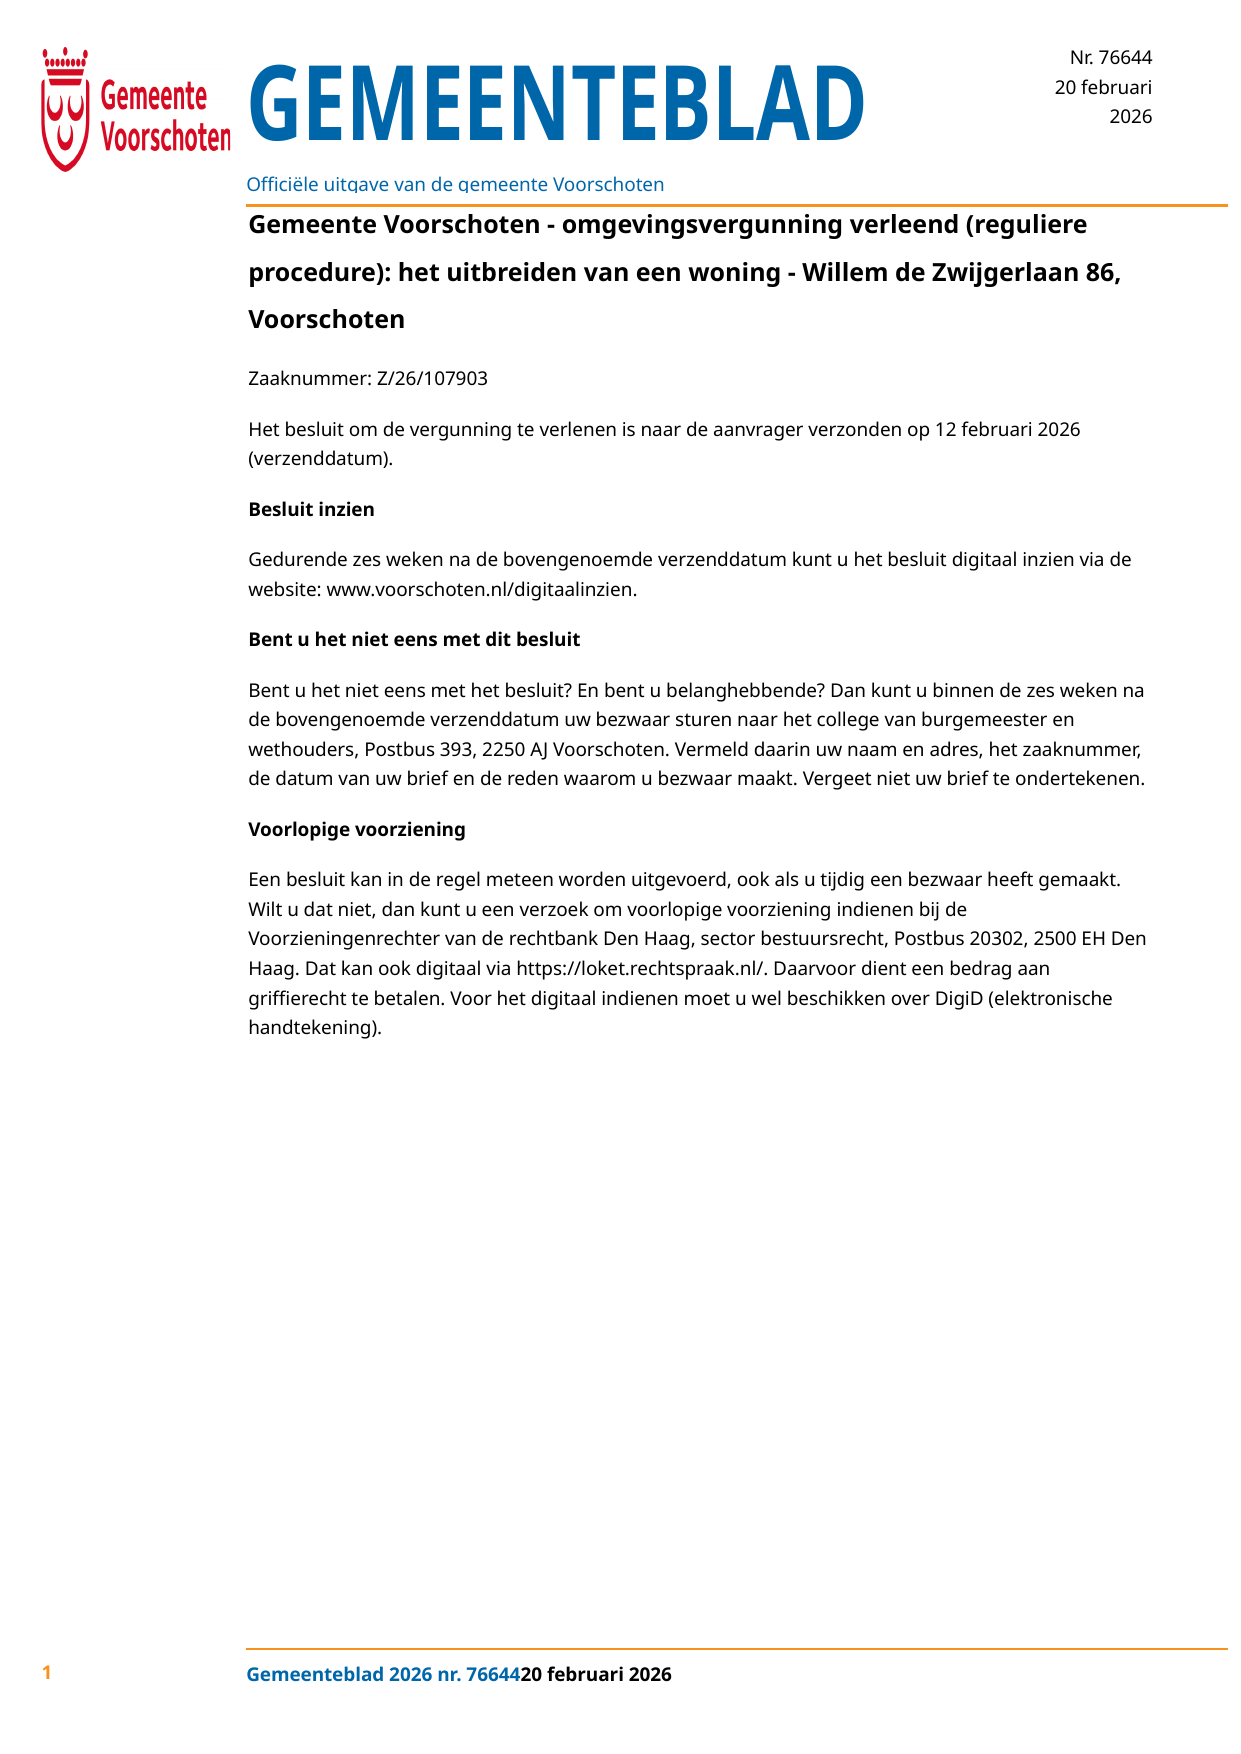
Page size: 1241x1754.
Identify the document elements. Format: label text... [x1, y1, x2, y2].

picture [41, 47, 231, 172]
text Het besluit om de vergunning te verlenen is naar de aanvrager verzonden op 12 februari 2026 (verzenddatum). [248, 416, 1152, 471]
text Zaaknummer: Z/26/107903 [248, 366, 1152, 391]
text Bent u het niet eens met het besluit? En bent u belanghebbende? Dan kunt u binnen de zes weken na de bovengenoemde verzenddatum uw bezwaar sturen naar het college van burgemeester en wethouders, Postbus 393, 2250 AJ Voorschoten. Vermeld daarin uw naam en adres, het zaaknummer, de datum van uw brief en de reden waarom u bezwaar maakt. Vergeet niet uw brief te ondertekenen. [248, 677, 1152, 791]
text Besluit inzien [248, 496, 1152, 522]
text Een besluit kan in de regel meteen worden uitgevoerd, ook als u tijdig een bezwaar heeft gemaakt. Wilt u dat niet, dan kunt u een verzoek om voorlopige voorziening indienen bij de Voorzieningenrechter van de rechtbank Den Haag, sector bestuursrecht, Postbus 20302, 2500 EH Den Haag. Dat kan ook digitaal via https://loket.rechtspraak.nl/. Daarvoor dient een bedrag aan griffierecht te betalen. Voor het digitaal indienen moet u wel beschikken over DigiD (elektronische handtekening). [248, 866, 1152, 1040]
text Bent u het niet eens met dit besluit [248, 626, 1152, 652]
text Voorlopige voorziening [248, 816, 1152, 842]
text Gedurende zes weken na de bovengenoemde verzenddatum kunt u het besluit digitaal inzien via de website: www.voorschoten.nl/digitaalinzien. [248, 546, 1152, 602]
text Gemeente Voorschoten - omgevingsvergunning verleend (reguliere procedure): het uitbreiden van een woning - Willem de Zwijgerlaan 86, Voorschoten [248, 207, 1152, 336]
